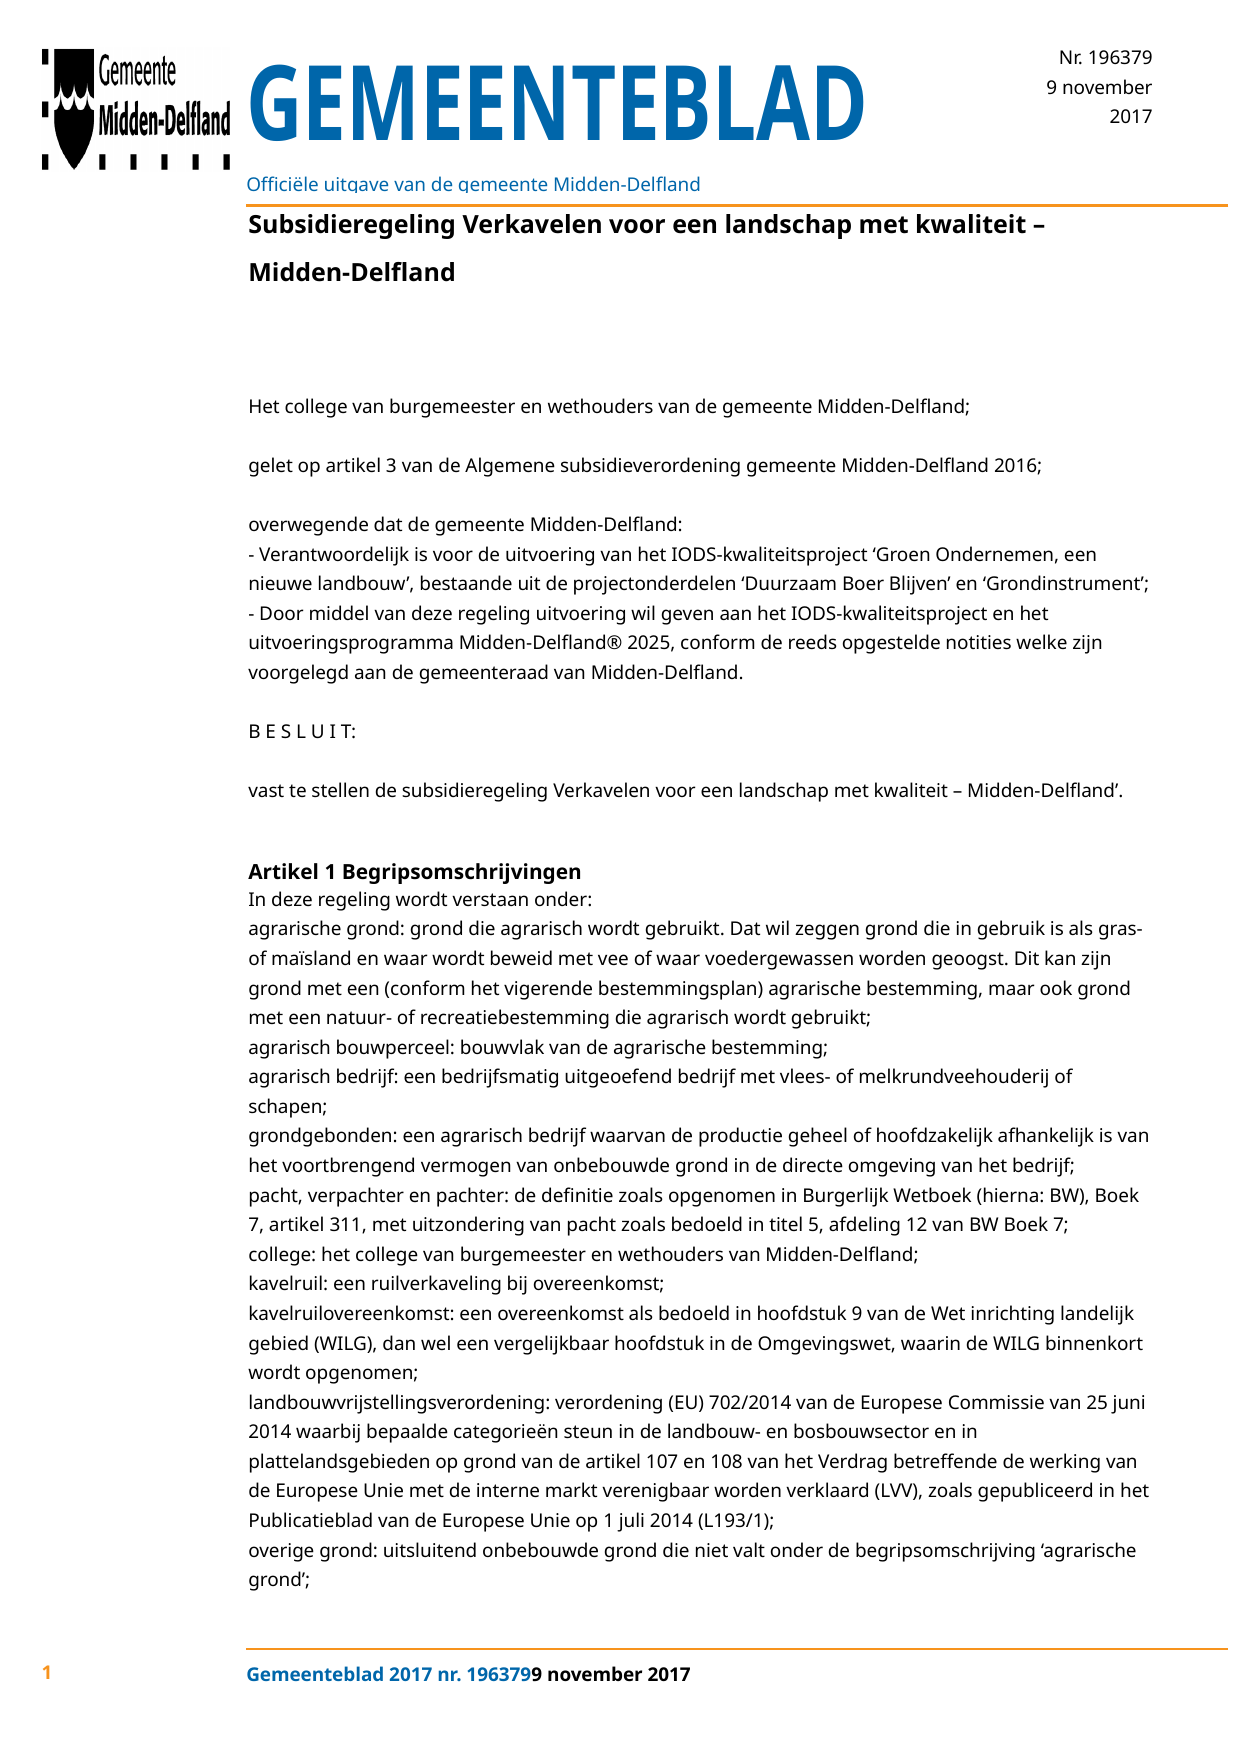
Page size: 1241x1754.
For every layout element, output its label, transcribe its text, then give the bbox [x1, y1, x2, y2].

text college: het college van burgemeester en wethouders van Midden-Delfland; [248, 1241, 1152, 1267]
text In deze regeling wordt verstaan onder: [248, 886, 1152, 912]
text pacht, verpachter en pachter: de definitie zoals opgenomen in Burgerlijk Wetboek (hierna: BW), Boek 7, artikel 311, met uitzondering van pacht zoals bedoeld in titel 5, afdeling 12 van BW Boek 7; [248, 1182, 1152, 1237]
text kavelruil: een ruilverkaveling bij overeenkomst; [248, 1271, 1152, 1296]
text grondgebonden: een agrarisch bedrijf waarvan de productie geheel of hoofdzakelijk afhankelijk is van het voortbrengend vermogen van onbebouwde grond in de directe omgeving van het bedrijf; [248, 1123, 1152, 1178]
text gelet op artikel 3 van de Algemene subsidieverordening gemeente Midden-Delfland 2016; [248, 452, 1152, 478]
picture [41, 47, 231, 172]
text agrarisch bedrijf: een bedrijfsmatig uitgeoefend bedrijf met vlees- of melkrundveehouderij of schapen; [248, 1063, 1152, 1119]
text agrarische grond: grond die agrarisch wordt gebruikt. Dat wil zeggen grond die in gebruik is als gras- of maïsland en waar wordt beweid met vee of waar voedergewassen worden geoogst. Dit kan zijn grond met een (conform het vigerende bestemmingsplan) agrarische bestemming, maar ook grond met een natuur- of recreatiebestemming die agrarisch wordt gebruikt; [248, 916, 1152, 1030]
text vast te stellen de subsidieregeling Verkavelen voor een landschap met kwaliteit – Midden-Delfland’. [248, 777, 1152, 803]
text - Verantwoordelijk is voor de uitvoering van het IODS-kwaliteitsproject ‘Groen Ondernemen, een nieuwe landbouw’, bestaande uit de projectonderdelen ‘Duurzaam Boer Blijven’ en ‘Grondinstrument’; [248, 541, 1152, 596]
text overwegende dat de gemeente Midden-Delfland: [248, 511, 1152, 537]
text kavelruilovereenkomst: een overeenkomst als bedoeld in hoofdstuk 9 van de Wet inrichting landelijk gebied (WILG), dan wel een vergelijkbaar hoofdstuk in de Omgevingswet, waarin de WILG binnenkort wordt opgenomen; [248, 1300, 1152, 1385]
text overige grond: uitsluitend onbebouwde grond die niet valt onder de begripsomschrijving ‘agrarische grond’; [248, 1537, 1152, 1592]
text - Door middel van deze regeling uitvoering wil geven aan het IODS-kwaliteitsproject en het uitvoeringsprogramma Midden-Delfland® 2025, conform de reeds opgestelde notities welke zijn voorgelegd aan de gemeenteraad van Midden-Delfland. [248, 600, 1152, 685]
text B E S L U I T: [248, 718, 1152, 744]
text agrarisch bouwperceel: bouwvlak van de agrarische bestemming; [248, 1034, 1152, 1059]
text Subsidieregeling Verkavelen voor een landschap met kwaliteit – Midden-Delfland [248, 207, 1152, 288]
text landbouwvrijstellingsverordening: verordening (EU) 702/2014 van de Europese Commissie van 25 juni 2014 waarbij bepaalde categorieën steun in de landbouw- en bosbouwsector en in plattelandsgebieden op grond van de artikel 107 en 108 van het Verdrag betreffende de werking van de Europese Unie met de interne markt verenigbaar worden verklaard (LVV), zoals gepubliceerd in het Publicatieblad van de Europese Unie op 1 juli 2014 (L193/1); [248, 1389, 1152, 1533]
text Het college van burgemeester en wethouders van de gemeente Midden-Delfland; [248, 393, 1152, 419]
text Artikel 1 Begripsomschrijvingen [248, 857, 1152, 886]
